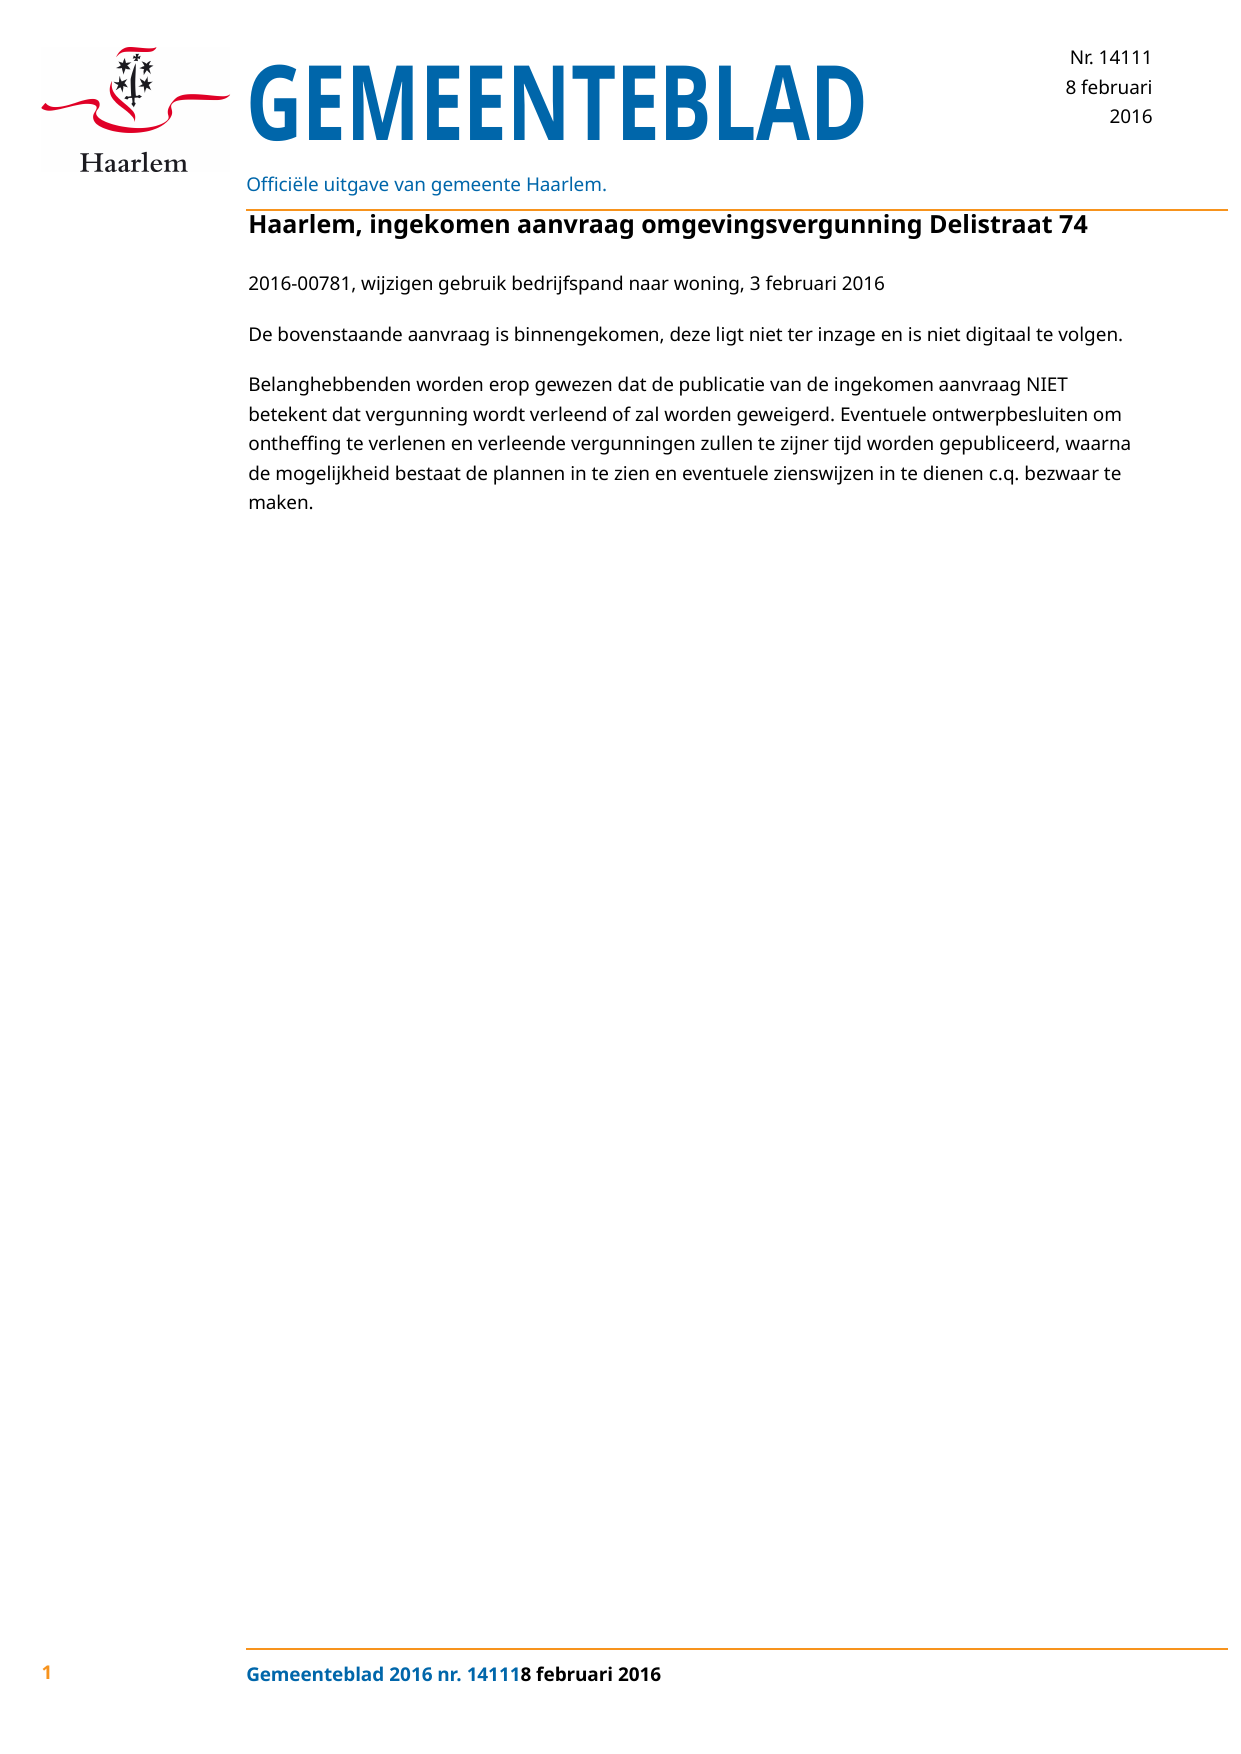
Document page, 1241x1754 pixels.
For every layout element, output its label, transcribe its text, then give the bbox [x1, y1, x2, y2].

text Belanghebbenden worden erop gewezen dat de publicatie van de ingekomen aanvraag NIET betekent dat vergunning wordt verleend of zal worden geweigerd. Eventuele ontwerpbesluiten om ontheffing te verlenen en verleende vergunningen zullen te zijner tijd worden gepubliceerd, waarna de mogelijkheid bestaat de plannen in te zien en eventuele zienswijzen in te dienen c.q. bezwaar te maken. [248, 371, 1152, 515]
text De bovenstaande aanvraag is binnengekomen, deze ligt niet ter inzage en is niet digitaal te volgen. [248, 321, 1152, 346]
text 2016-00781, wijzigen gebruik bedrijfspand naar woning, 3 februari 2016 [248, 270, 1152, 296]
text Haarlem, ingekomen aanvraag omgevingsvergunning Delistraat 74 [248, 211, 1152, 241]
picture [41, 47, 231, 172]
